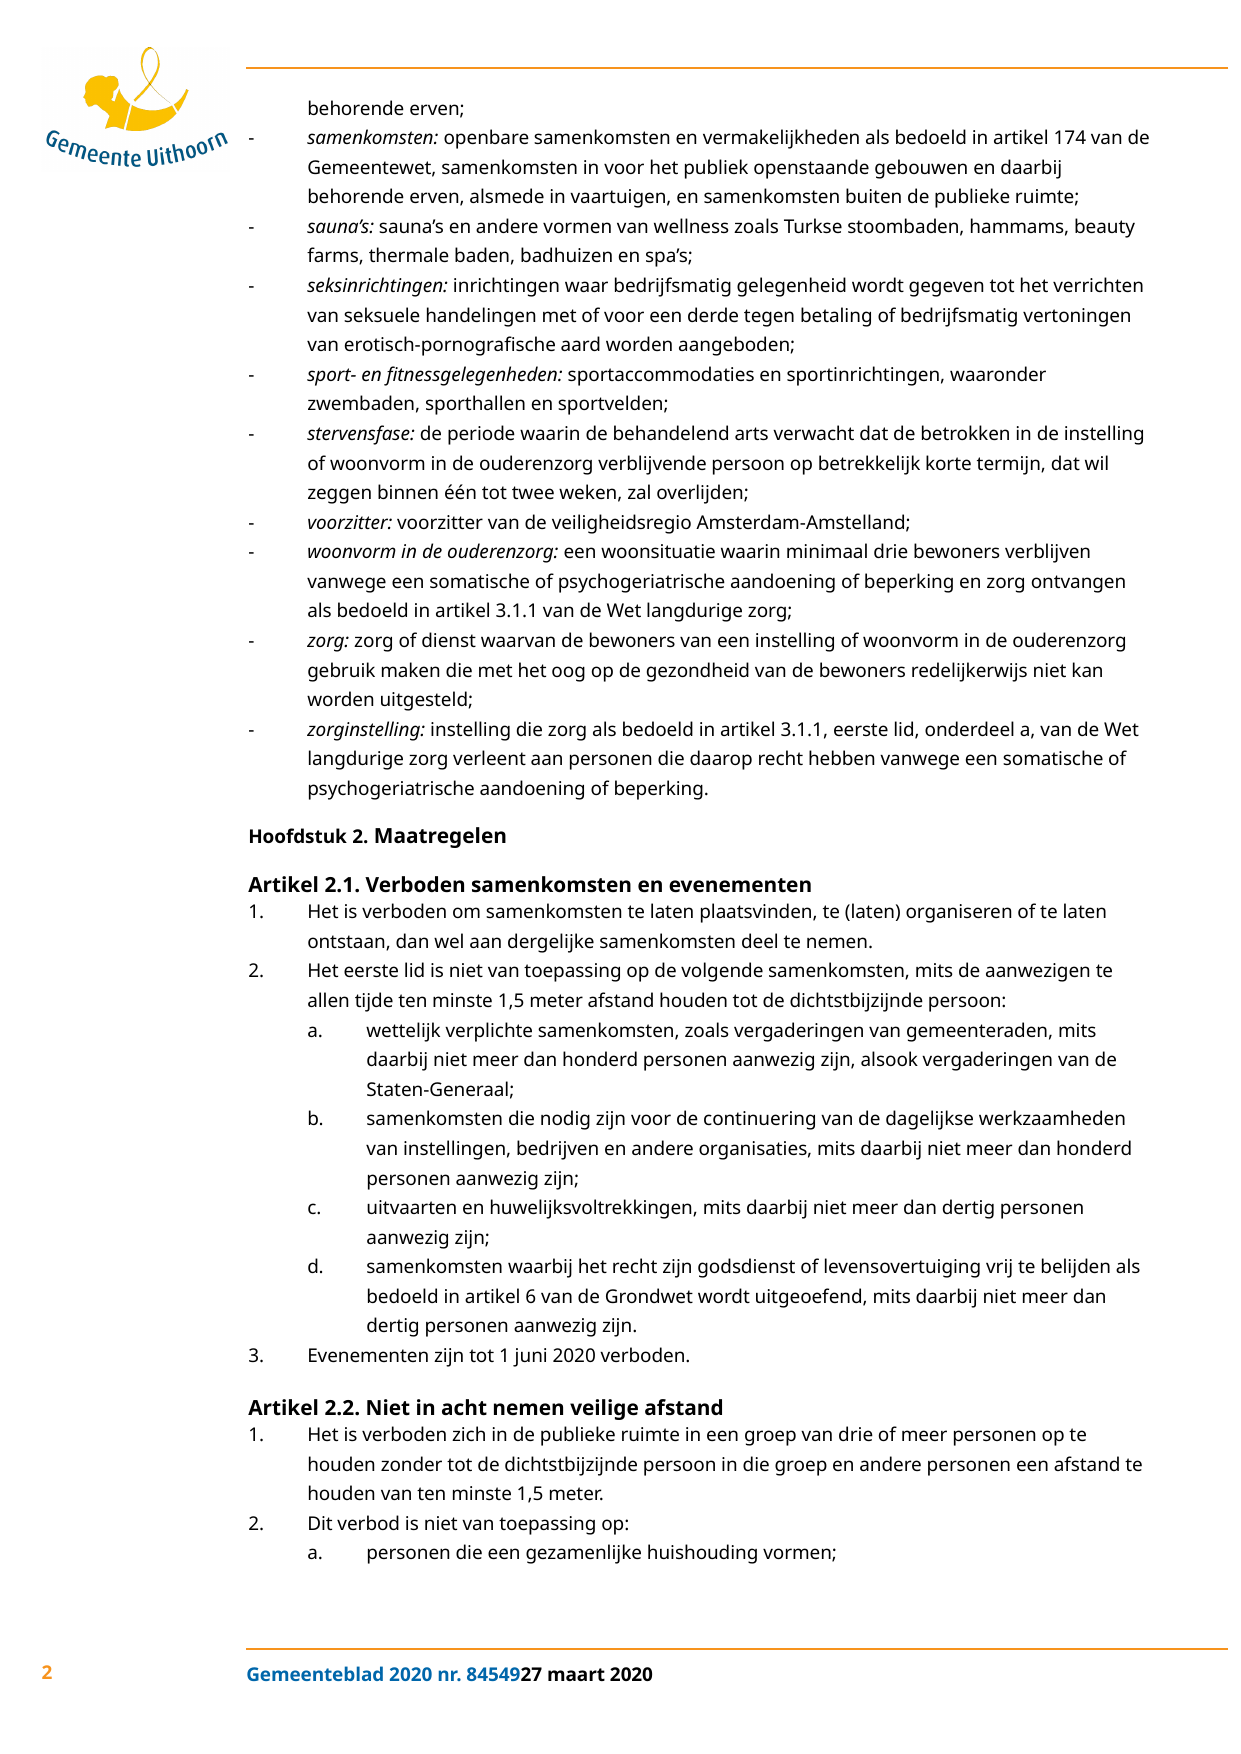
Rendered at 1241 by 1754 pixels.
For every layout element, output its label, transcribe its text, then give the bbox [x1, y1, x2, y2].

list samenkomsten die nodig zijn voor de continuering van de dagelijkse werkzaamheden van instellingen, bedrijven en andere organisaties, mits daarbij niet meer dan honderd personen aanwezig zijn; [307, 1106, 1152, 1191]
list personen die een gezamenlijke huishouding vormen; [307, 1539, 1152, 1565]
list Het is verboden om samenkomsten te laten plaatsvinden, te (laten) organiseren of te laten ontstaan, dan wel aan dergelijke samenkomsten deel te nemen. [248, 898, 1152, 954]
list zorg: zorg of dienst waarvan de bewoners van een instelling of woonvorm in de ouderenzorg gebruik maken die met het oog op de gezondheid van de bewoners redelijkerwijs niet kan worden uitgesteld; [248, 627, 1152, 712]
list sport- en fitnessgelegenheden: sportaccommodaties en sportinrichtingen, waaronder zwembaden, sporthallen en sportvelden; [248, 361, 1152, 416]
list wettelijk verplichte samenkomsten, zoals vergaderingen van gemeenteraden, mits daarbij niet meer dan honderd personen aanwezig zijn, alsook vergaderingen van de Staten-Generaal; [307, 1017, 1152, 1102]
list Het is verboden zich in de publieke ruimte in een groep van drie of meer personen op te houden zonder tot de dichtstbijzijnde persoon in die groep en andere personen een afstand te houden van ten minste 1,5 meter. [248, 1421, 1152, 1506]
list seksinrichtingen: inrichtingen waar bedrijfsmatig gelegenheid wordt gegeven tot het verrichten van seksuele handelingen met of voor een derde tegen betaling of bedrijfsmatig vertoningen van erotisch-pornografische aard worden aangeboden; [248, 272, 1152, 357]
text Artikel 2.2. Niet in acht nemen veilige afstand [248, 1393, 1152, 1421]
list woonvorm in de ouderenzorg: een woonsituatie waarin minimaal drie bewoners verblijven vanwege een somatische of psychogeriatrische aandoening of beperking en zorg ontvangen als bedoeld in artikel 3.1.1 van de Wet langdurige zorg; [248, 538, 1152, 623]
list Evenementen zijn tot 1 juni 2020 verboden. [248, 1342, 1152, 1368]
list samenkomsten: openbare samenkomsten en vermakelijkheden als bedoeld in artikel 174 van de Gemeentewet, samenkomsten in voor het publiek openstaande gebouwen en daarbij behorende erven, alsmede in vaartuigen, en samenkomsten buiten de publieke ruimte; [248, 124, 1152, 209]
picture [41, 47, 231, 172]
list sauna’s: sauna’s en andere vormen van wellness zoals Turkse stoombaden, hammams, beauty farms, thermale baden, badhuizen en spa’s; [248, 213, 1152, 268]
text Hoofdstuk 2. Maatregelen [248, 821, 1152, 849]
list uitvaarten en huwelijksvoltrekkingen, mits daarbij niet meer dan dertig personen aanwezig zijn; [307, 1194, 1152, 1250]
list samenkomsten waarbij het recht zijn godsdienst of levensovertuiging vrij te belijden als bedoeld in artikel 6 van de Grondwet wordt uitgeoefend, mits daarbij niet meer dan dertig personen aanwezig zijn. [307, 1253, 1152, 1338]
list Dit verbod is niet van toepassing op: [248, 1510, 1152, 1536]
list stervensfase: de periode waarin de behandelend arts verwacht dat de betrokken in de instelling of woonvorm in de ouderenzorg verblijvende persoon op betrekkelijk korte termijn, dat wil zeggen binnen één tot twee weken, zal overlijden; [248, 420, 1152, 505]
list zorginstelling: instelling die zorg als bedoeld in artikel 3.1.1, eerste lid, onderdeel a, van de Wet langdurige zorg verleent aan personen die daarop recht hebben vanwege een somatische of psychogeriatrische aandoening of beperking. [248, 716, 1152, 801]
text Artikel 2.1. Verboden samenkomsten en evenementen [248, 870, 1152, 898]
list Het eerste lid is niet van toepassing op de volgende samenkomsten, mits de aanwezigen te allen tijde ten minste 1,5 meter afstand houden tot de dichtstbijzijnde persoon: [248, 958, 1152, 1013]
list voorzitter: voorzitter van de veiligheidsregio Amsterdam-Amstelland; [248, 509, 1152, 535]
list behorende erven; [248, 95, 1152, 121]
